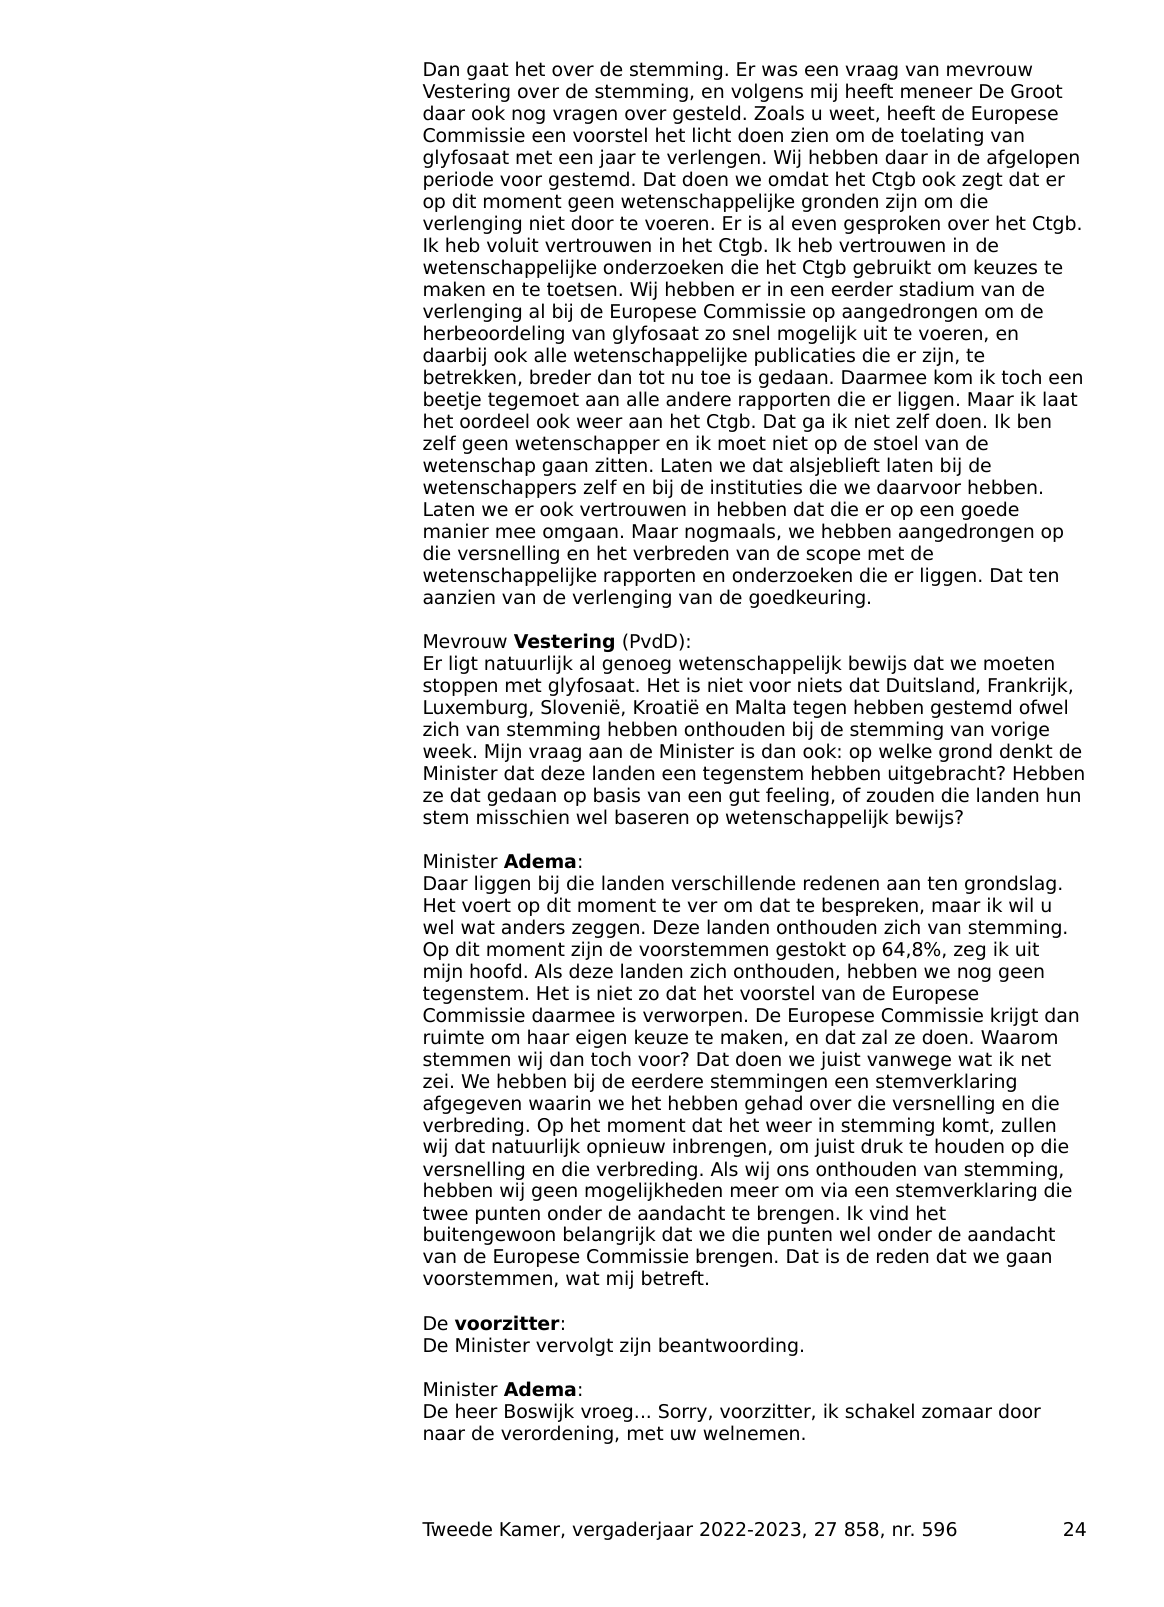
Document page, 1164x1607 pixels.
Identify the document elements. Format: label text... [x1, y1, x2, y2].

text Minister Adema: [422, 851, 1087, 873]
text De Minister vervolgt zijn beantwoording. [422, 1334, 1087, 1356]
text Er ligt natuurlijk al genoeg wetenschappelijk bewijs dat we moeten stoppen met glyfosaat. Het is niet voor niets dat Duitsland, Frankrijk, Luxemburg, Slovenië, Kroatië en Malta tegen hebben gestemd ofwel zich van stemming hebben onthouden bij de stemming van vorige week. Mijn vraag aan de Minister is dan ook: op welke grond denkt de Minister dat deze landen een tegenstem hebben uitgebracht? Hebben ze dat gedaan op basis van een gut feeling, of zouden die landen hun stem misschien wel baseren op wetenschappelijk bewijs? [422, 653, 1087, 828]
text Minister Adema: [422, 1379, 1087, 1401]
text De heer Boswijk vroeg... Sorry, voorzitter, ik schakel zomaar door naar de verordening, met uw welnemen. [422, 1401, 1087, 1444]
text De voorzitter: [422, 1312, 1087, 1334]
text Dan gaat het over de stemming. Er was een vraag van mevrouw Vestering over de stemming, en volgens mij heeft meneer De Groot daar ook nog vragen over gesteld. Zoals u weet, heeft de Europese Commissie een voorstel het licht doen zien om de toelating van glyfosaat met een jaar te verlengen. Wij hebben daar in de afgelopen periode voor gestemd. Dat doen we omdat het Ctgb ook zegt dat er op dit moment geen wetenschappelijke gronden zijn om die verlenging niet door te voeren. Er is al even gesproken over het Ctgb. Ik heb voluit vertrouwen in het Ctgb. Ik heb vertrouwen in de wetenschappelijke onderzoeken die het Ctgb gebruikt om keuzes te maken en te toetsen. Wij hebben er in een eerder stadium van de verlenging al bij de Europese Commissie op aangedrongen om de herbeoordeling van glyfosaat zo snel mogelijk uit te voeren, en daarbij ook alle wetenschappelijke publicaties die er zijn, te betrekken, breder dan tot nu toe is gedaan. Daarmee kom ik toch een beetje tegemoet aan alle andere rapporten die er liggen. Maar ik laat het oordeel ook weer aan het Ctgb. Dat ga ik niet zelf doen. Ik ben zelf geen wetenschapper en ik moet niet op de stoel van de wetenschap gaan zitten. Laten we dat alsjeblieft laten bij de wetenschappers zelf en bij de instituties die we daarvoor hebben. Laten we er ook vertrouwen in hebben dat die er op een goede manier mee omgaan. Maar nogmaals, we hebben aangedrongen op die versnelling en het verbreden van de scope met de wetenschappelijke rapporten en onderzoeken die er liggen. Dat ten aanzien van de verlenging van de goedkeuring. [422, 59, 1087, 608]
text Daar liggen bij die landen verschillende redenen aan ten grondslag. Het voert op dit moment te ver om dat te bespreken, maar ik wil u wel wat anders zeggen. Deze landen onthouden zich van stemming. Op dit moment zijn de voorstemmen gestokt op 64,8%, zeg ik uit mijn hoofd. Als deze landen zich onthouden, hebben we nog geen tegenstem. Het is niet zo dat het voorstel van de Europese Commissie daarmee is verworpen. De Europese Commissie krijgt dan ruimte om haar eigen keuze te maken, en dat zal ze doen. Waarom stemmen wij dan toch voor? Dat doen we juist vanwege wat ik net zei. We hebben bij de eerdere stemmingen een stemverklaring afgegeven waarin we het hebben gehad over die versnelling en die verbreding. Op het moment dat het weer in stemming komt, zullen wij dat natuurlijk opnieuw inbrengen, om juist druk te houden op die versnelling en die verbreding. Als wij ons onthouden van stemming, hebben wij geen mogelijkheden meer om via een stemverklaring die twee punten onder de aandacht te brengen. Ik vind het buitengewoon belangrijk dat we die punten wel onder de aandacht van de Europese Commissie brengen. Dat is de reden dat we gaan voorstemmen, wat mij betreft. [422, 873, 1087, 1290]
text Mevrouw Vestering (PvdD): [422, 631, 1087, 653]
